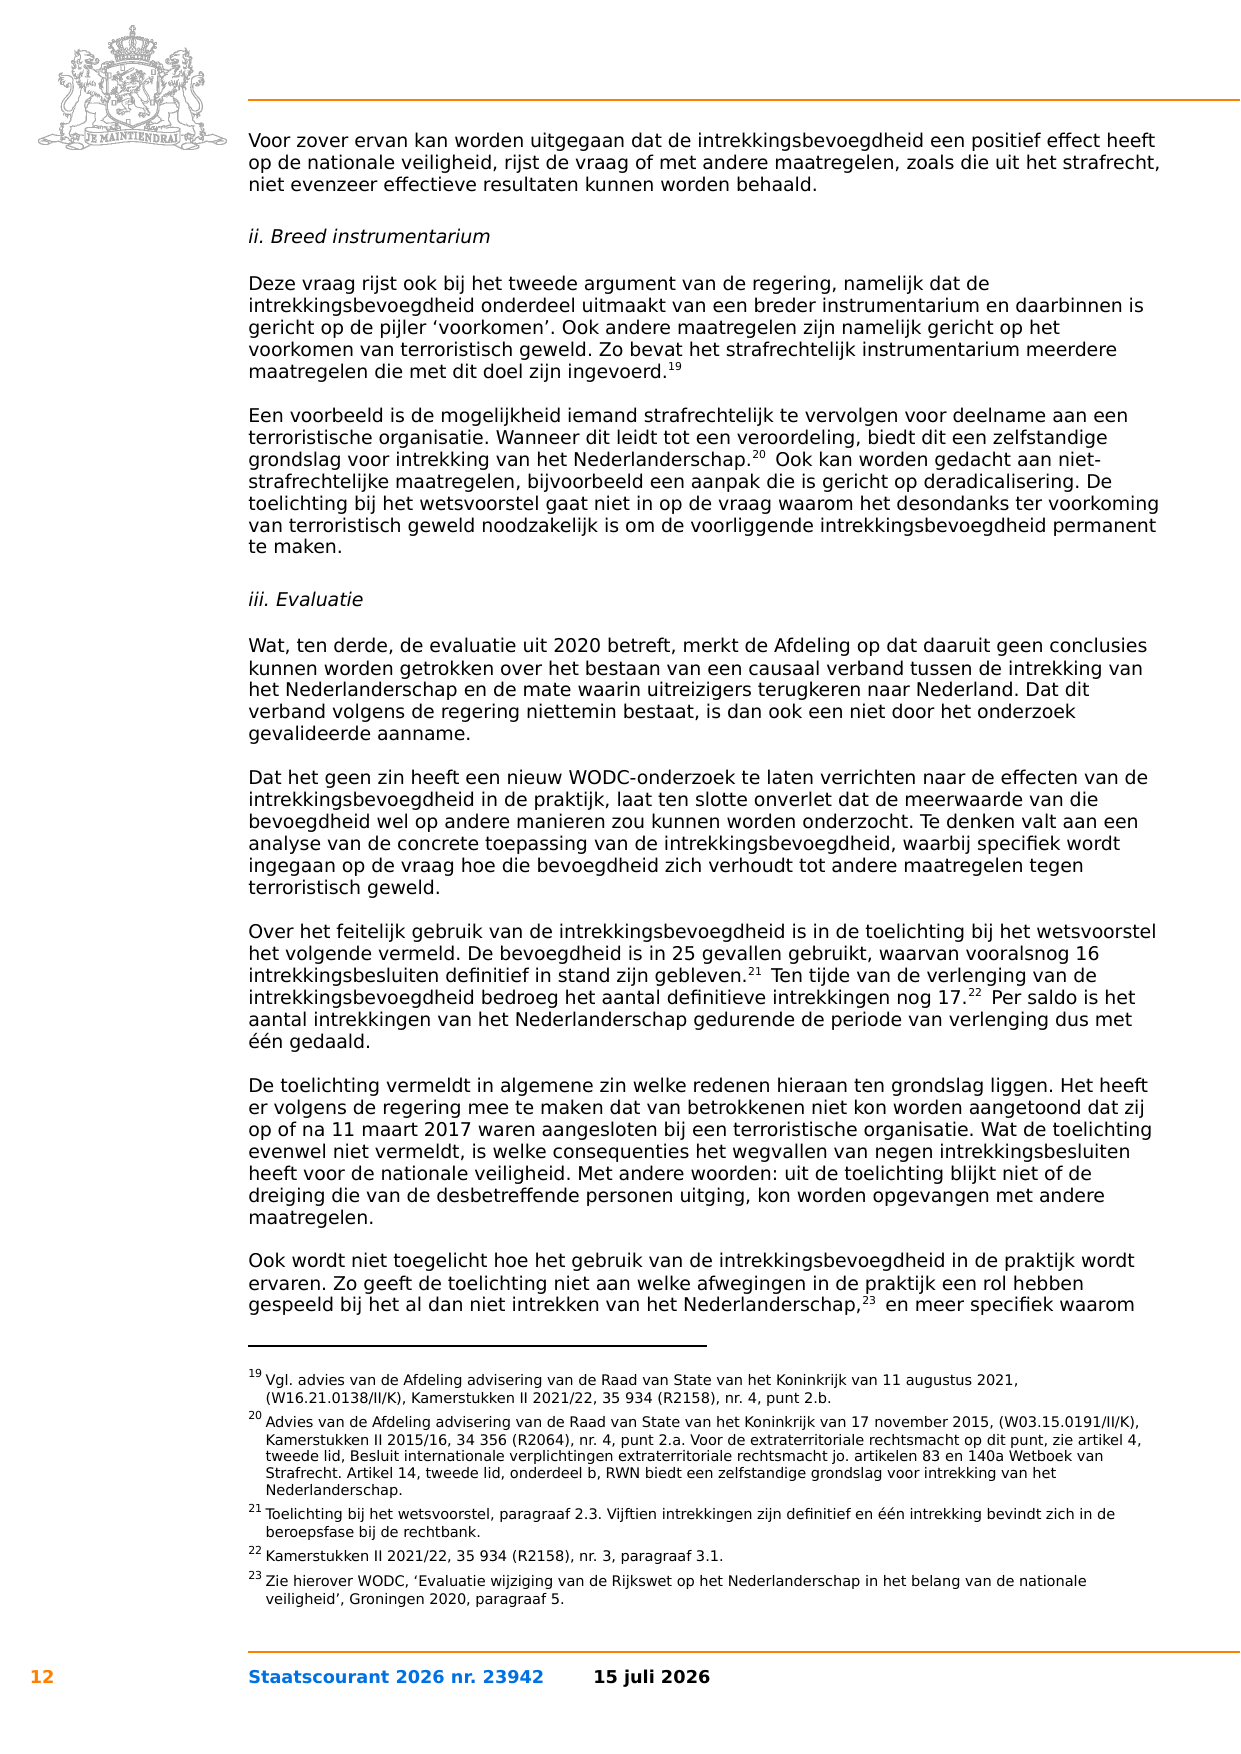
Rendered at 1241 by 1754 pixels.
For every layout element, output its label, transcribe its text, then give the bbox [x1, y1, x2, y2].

text Ook wordt niet toegelicht hoe het gebruik van de intrekkingsbevoegdheid in de praktijk wordt ervaren. Zo geeft de toelichting niet aan welke afwegingen in de praktijk een rol hebben gespeeld bij het al dan niet intrekken van het Nederlanderschap, en meer specifiek waarom [248, 1250, 1163, 1316]
text Vgl. advies van de Afdeling advisering van de Raad van State van het Koninkrijk van 11 augustus 2021, (W16.21.0138/II/K), Kamerstukken II 2021/22, 35 934 (R2158), nr. 4, punt 2.b. [248, 1368, 1163, 1407]
text Over het feitelijk gebruik van de intrekkingsbevoegdheid is in de toelichting bij het wetsvoorstel het volgende vermeld. De bevoegdheid is in 25 gevallen gebruikt, waarvan vooralsnog 16 intrekkingsbesluiten definitief in stand zijn gebleven. Ten tijde van de verlenging van de intrekkingsbevoegdheid bedroeg het aantal definitieve intrekkingen nog 17. Per saldo is het aantal intrekkingen van het Nederlanderschap gedurende de periode van verlenging dus met één gedaald. [248, 921, 1163, 1053]
picture [38, 25, 227, 150]
subtitle ii. Breed instrumentarium [248, 226, 1163, 248]
text Een voorbeeld is de mogelijkheid iemand strafrechtelijk te vervolgen voor deelname aan een terroristische organisatie. Wanneer dit leidt tot een veroordeling, biedt dit een zelfstandige grondslag voor intrekking van het Nederlanderschap. Ook kan worden gedacht aan niet-strafrechtelijke maatregelen, bijvoorbeeld een aanpak die is gericht op deradicalisering. De toelichting bij het wetsvoorstel gaat niet in op de vraag waarom het desondanks ter voorkoming van terroristisch geweld noodzakelijk is om de voorliggende intrekkingsbevoegdheid permanent te maken. [248, 404, 1163, 558]
text Zie hierover WODC, ‘Evaluatie wijziging van de Rijkswet op het Nederlanderschap in het belang van de nationale veiligheid’, Groningen 2020, paragraaf 5. [248, 1569, 1163, 1608]
text De toelichting vermeldt in algemene zin welke redenen hieraan ten grondslag liggen. Het heeft er volgens de regering mee te maken dat van betrokkenen niet kon worden aangetoond dat zij op of na 11 maart 2017 waren aangesloten bij een terroristische organisatie. Wat de toelichting evenwel niet vermeldt, is welke consequenties het wegvallen van negen intrekkingsbesluiten heeft voor de nationale veiligheid. Met andere woorden: uit de toelichting blijkt niet of de dreiging die van de desbetreffende personen uitging, kon worden opgevangen met andere maatregelen. [248, 1075, 1163, 1228]
text Dat het geen zin heeft een nieuw WODC-onderzoek te laten verrichten naar de effecten van de intrekkingsbevoegdheid in de praktijk, laat ten slotte onverlet dat de meerwaarde van die bevoegdheid wel op andere manieren zou kunnen worden onderzocht. Te denken valt aan een analyse van de concrete toepassing van de intrekkingsbevoegdheid, waarbij specifiek wordt ingegaan op de vraag hoe die bevoegdheid zich verhoudt tot andere maatregelen tegen terroristisch geweld. [248, 767, 1163, 899]
text Kamerstukken II 2021/22, 35 934 (R2158), nr. 3, paragraaf 3.1. [248, 1544, 1163, 1566]
text Advies van de Afdeling advisering van de Raad van State van het Koninkrijk van 17 november 2015, (W03.15.0191/II/K), Kamerstukken II 2015/16, 34 356 (R2064), nr. 4, punt 2.a. Voor de extraterritoriale rechtsmacht op dit punt, zie artikel 4, tweede lid, Besluit internationale verplichtingen extraterritoriale rechtsmacht jo. artikelen 83 en 140a Wetboek van Strafrecht. Artikel 14, tweede lid, onderdeel b, RWN biedt een zelfstandige grondslag voor intrekking van het Nederlanderschap. [248, 1409, 1163, 1499]
subtitle iii. Evaluatie [248, 588, 1163, 610]
text Deze vraag rijst ook bij het tweede argument van de regering, namelijk dat de intrekkingsbevoegdheid onderdeel uitmaakt van een breder instrumentarium en daarbinnen is gericht op de pijler ‘voorkomen’. Ook andere maatregelen zijn namelijk gericht op het voorkomen van terroristisch geweld. Zo bevat het strafrechtelijk instrumentarium meerdere maatregelen die met dit doel zijn ingevoerd. [248, 273, 1163, 383]
text Voor zover ervan kan worden uitgegaan dat de intrekkingsbevoegdheid een positief effect heeft op de nationale veiligheid, rijst de vraag of met andere maatregelen, zoals die uit het strafrecht, niet evenzeer effectieve resultaten kunnen worden behaald. [248, 130, 1163, 196]
text Toelichting bij het wetsvoorstel, paragraaf 2.3. Vijftien intrekkingen zijn definitief en één intrekking bevindt zich in de beroepsfase bij de rechtbank. [248, 1502, 1163, 1541]
text Wat, ten derde, de evaluatie uit 2020 betreft, merkt de Afdeling op dat daaruit geen conclusies kunnen worden getrokken over het bestaan van een causaal verband tussen de intrekking van het Nederlanderschap en de mate waarin uitreizigers terugkeren naar Nederland. Dat dit verband volgens de regering niettemin bestaat, is dan ook een niet door het onderzoek gevalideerde aanname. [248, 635, 1163, 745]
